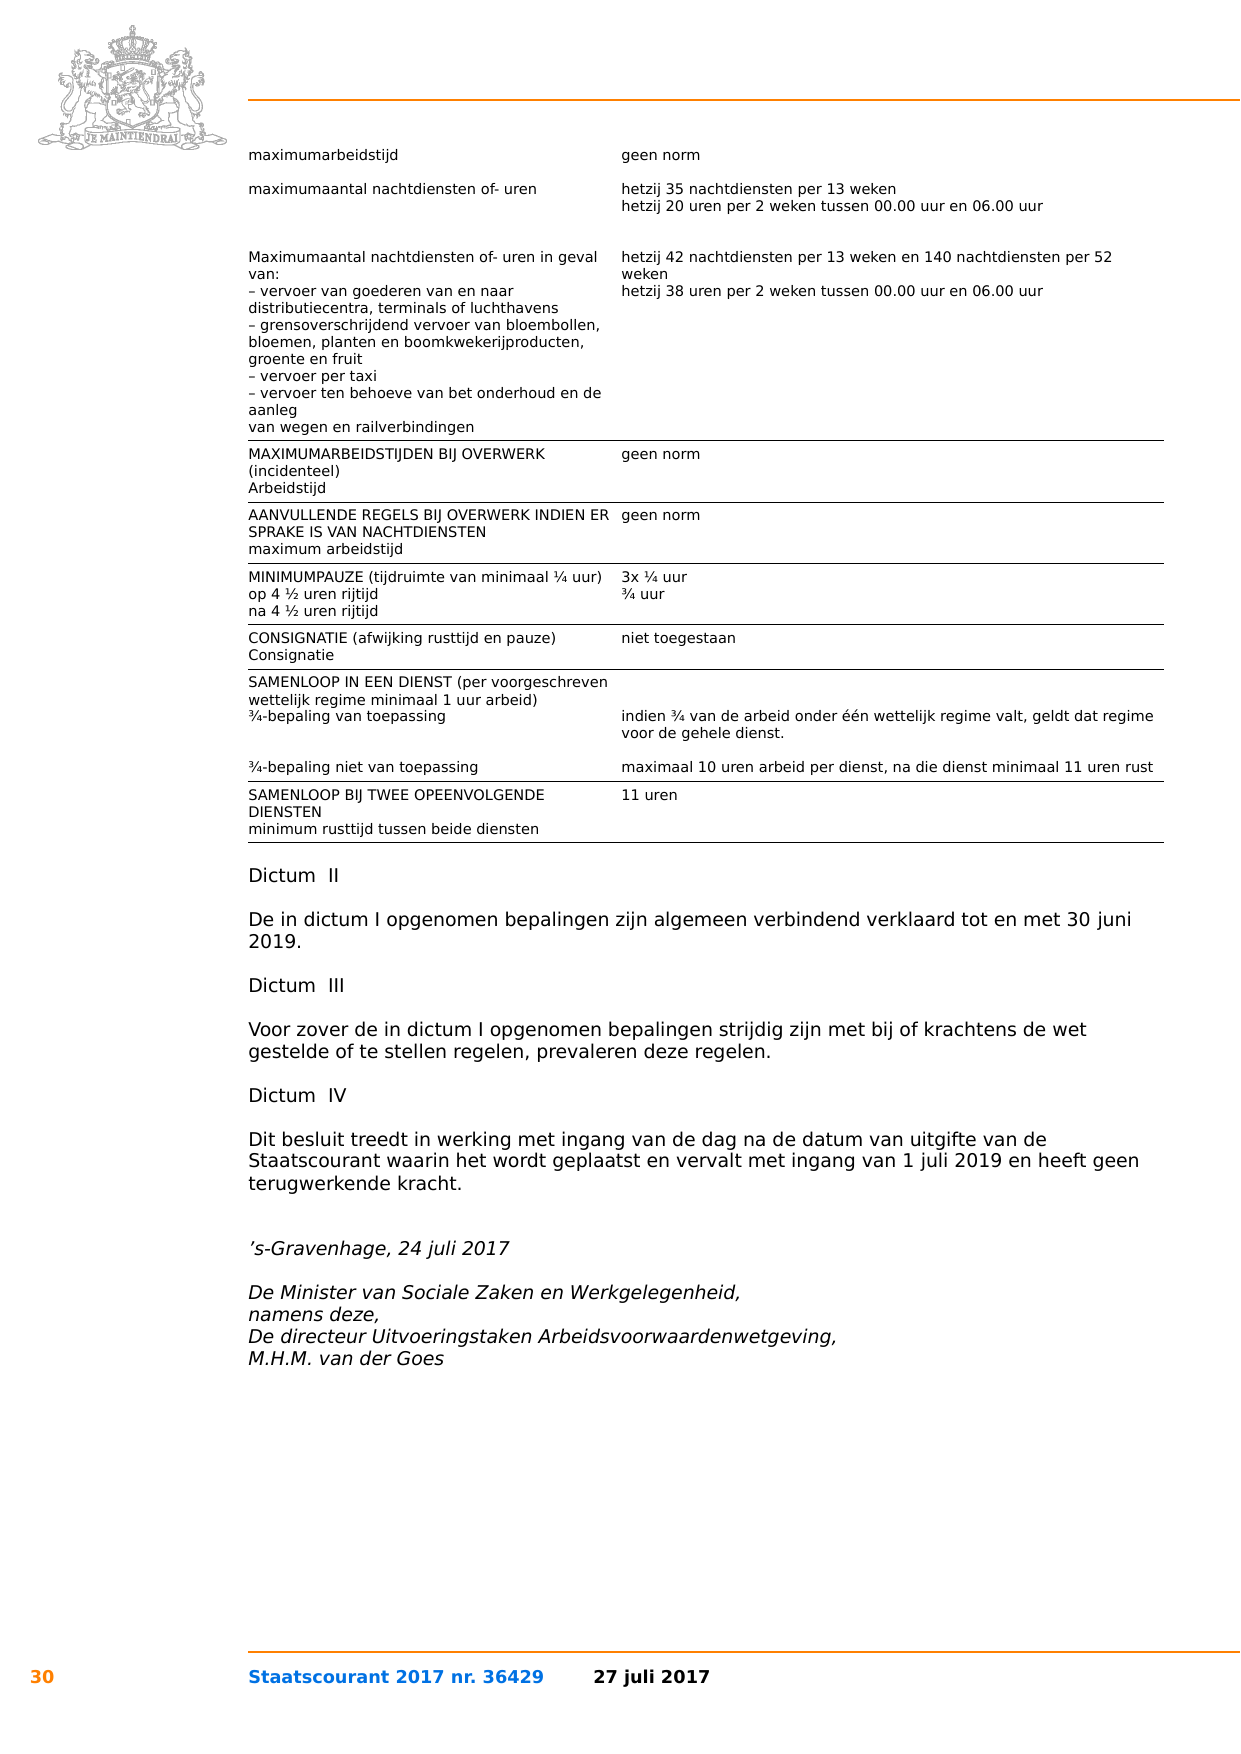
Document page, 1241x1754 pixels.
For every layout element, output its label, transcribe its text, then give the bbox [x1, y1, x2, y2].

text ’s-Gravenhage, 24 juli 2017 [248, 1238, 1163, 1260]
text Dictum IV [248, 1084, 1163, 1107]
table_cell MAXIMUMARBEIDSTIJDEN BIJ OVERWERK (incidenteel) Arbeidstijd [248, 441, 615, 502]
table_cell hetzij 42 nachtdiensten per 13 weken en 140 nachtdiensten per 52 weken hetzij 38 uren per 2 weken tussen 00.00 uur en 06.00 uur [615, 249, 1163, 440]
picture [38, 25, 227, 150]
text De Minister van Sociale Zaken en Werkgelegenheid, namens deze, De directeur Uitvoeringstaken Arbeidsvoorwaardenwetgeving, M.H.M. van der Goes [248, 1282, 1163, 1370]
table_cell AANVULLENDE REGELS BIJ OVERWERK INDIEN ER SPRAKE IS VAN NACHTDIENSTEN maximum arbeidstijd [248, 503, 615, 563]
table_cell [248, 742, 615, 759]
table_cell maximumarbeidstijd [248, 147, 615, 164]
text Dictum III [248, 975, 1163, 997]
table_cell ¾-bepaling van toepassing [248, 708, 615, 742]
text Dit besluit treedt in werking met ingang van de dag na de datum van uitgifte van de Staatscourant waarin het wordt geplaatst en vervalt met ingang van 1 juli 2019 en heeft geen terugwerkende kracht. [248, 1128, 1163, 1194]
table_cell [248, 232, 615, 249]
table_cell SAMENLOOP BIJ TWEE OPEENVOLGENDE DIENSTEN minimum rusttijd tussen beide diensten [248, 782, 615, 842]
table_cell geen norm [615, 147, 1163, 164]
table_cell [615, 130, 1163, 147]
table_cell [248, 164, 615, 181]
table_cell geen norm [615, 441, 1163, 502]
table_cell [248, 130, 615, 147]
table_cell [615, 215, 1163, 232]
text Voor zover de in dictum I opgenomen bepalingen strijdig zijn met bij of krachtens de wet gestelde of te stellen regelen, prevaleren deze regelen. [248, 1019, 1163, 1063]
text Dictum II [248, 865, 1163, 887]
table_cell [615, 232, 1163, 249]
table_cell indien ¾ van de arbeid onder één wettelijk regime valt, geldt dat regime voor de gehele dienst. [615, 708, 1163, 742]
table_cell 11 uren [615, 782, 1163, 842]
table_cell hetzij 35 nachtdiensten per 13 weken hetzij 20 uren per 2 weken tussen 00.00 uur en 06.00 uur [615, 181, 1163, 215]
table_cell [615, 670, 1163, 708]
table_cell CONSIGNATIE (afwijking rusttijd en pauze) Consignatie [248, 625, 615, 669]
table_cell [248, 215, 615, 232]
table_cell Maximumaantal nachtdiensten of- uren in geval van: – vervoer van goederen van en naar distributiecentra, terminals of luchthavens – grensoverschrijdend vervoer van bloembollen, bloemen, planten en boomkwekerijproducten, groente en fruit – vervoer per taxi – vervoer ten behoeve van bet onderhoud en de aanleg van wegen en railverbindingen [248, 249, 615, 440]
table_cell niet toegestaan [615, 625, 1163, 669]
table_cell [615, 164, 1163, 181]
table_cell [615, 742, 1163, 759]
table_cell MINIMUMPAUZE (tijdruimte van minimaal ¼ uur) op 4 ½ uren rijtijd na 4 ½ uren rijtijd [248, 564, 615, 624]
table_cell geen norm [615, 503, 1163, 563]
text De in dictum I opgenomen bepalingen zijn algemeen verbindend verklaard tot en met 30 juni 2019. [248, 909, 1163, 953]
table_cell SAMENLOOP IN EEN DIENST (per voorgeschreven wettelijk regime minimaal 1 uur arbeid) [248, 670, 615, 708]
table_cell 3x ¼ uur ¾ uur [615, 564, 1163, 624]
table_cell ¾-bepaling niet van toepassing [248, 759, 615, 781]
table_cell maximaal 10 uren arbeid per dienst, na die dienst minimaal 11 uren rust [615, 759, 1163, 781]
table_cell maximumaantal nachtdiensten of- uren [248, 181, 615, 215]
